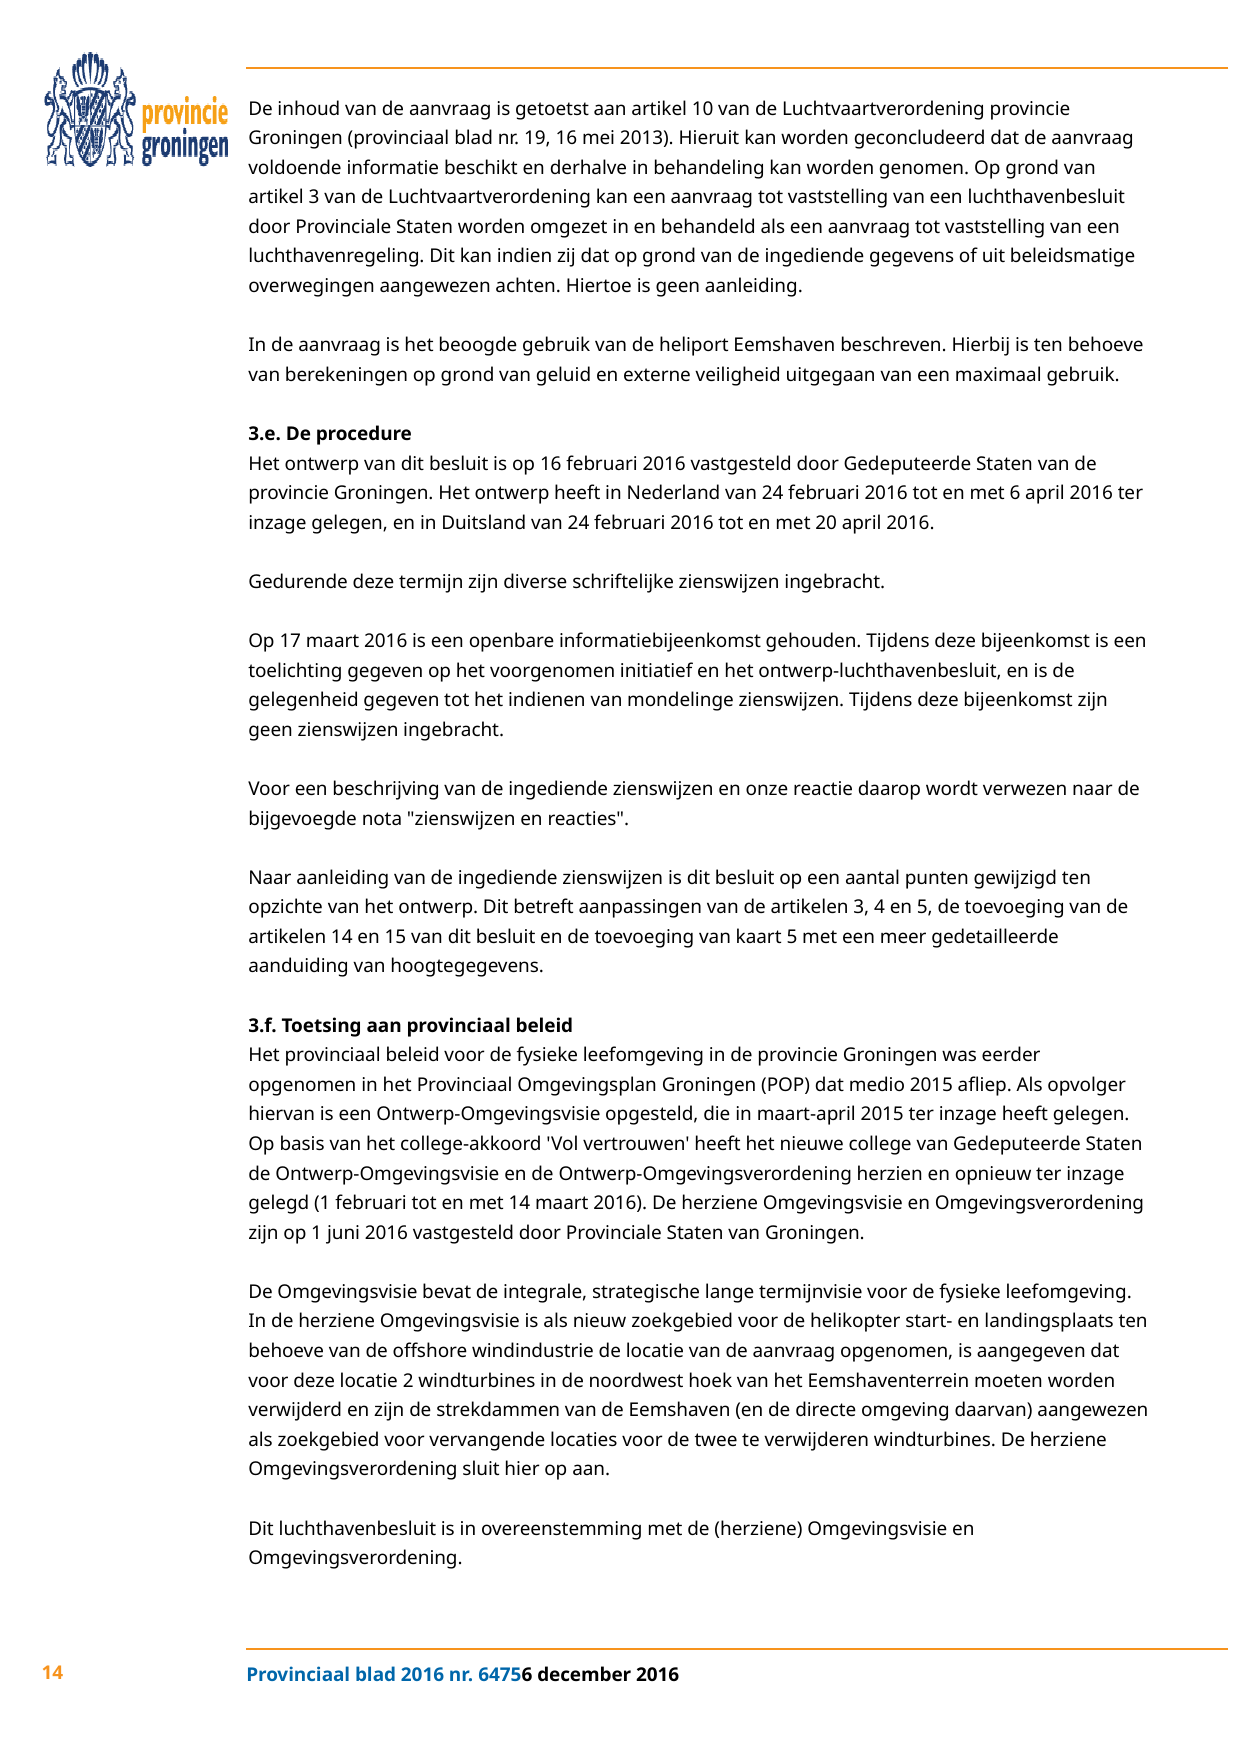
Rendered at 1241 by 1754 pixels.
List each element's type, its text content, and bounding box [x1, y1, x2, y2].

text In de aanvraag is het beoogde gebruik van de heliport Eemshaven beschreven. Hierbij is ten behoeve van berekeningen op grond van geluid en externe veiligheid uitgegaan van een maximaal gebruik. [248, 331, 1152, 387]
picture [41, 47, 231, 172]
text Het ontwerp van dit besluit is op 16 februari 2016 vastgesteld door Gedeputeerde Staten van de provincie Groningen. Het ontwerp heeft in Nederland van 24 februari 2016 tot en met 6 april 2016 ter inzage gelegen, en in Duitsland van 24 februari 2016 tot en met 20 april 2016. [248, 450, 1152, 535]
text 3.e. De procedure [248, 420, 1152, 446]
text Dit luchthavenbesluit is in overeenstemming met de (herziene) Omgevingsvisie en Omgevingsverordening. [248, 1515, 1152, 1570]
text Naar aanleiding van de ingediende zienswijzen is dit besluit op een aantal punten gewijzigd ten opzichte van het ontwerp. Dit betreft aanpassingen van de artikelen 3, 4 en 5, de toevoeging van de artikelen 14 en 15 van dit besluit en de toevoeging van kaart 5 met een meer gedetailleerde aanduiding van hoogtegegevens. [248, 864, 1152, 978]
text Op 17 maart 2016 is een openbare informatiebijeenkomst gehouden. Tijdens deze bijeenkomst is een toelichting gegeven op het voorgenomen initiatief en het ontwerp-luchthavenbesluit, en is de gelegenheid gegeven tot het indienen van mondelinge zienswijzen. Tijdens deze bijeenkomst zijn geen zienswijzen ingebracht. [248, 627, 1152, 742]
text Het provinciaal beleid voor de fysieke leefomgeving in de provincie Groningen was eerder opgenomen in het Provinciaal Omgevingsplan Groningen (POP) dat medio 2015 afliep. Als opvolger hiervan is een Ontwerp-Omgevingsvisie opgesteld, die in maart-april 2015 ter inzage heeft gelegen. Op basis van het college-akkoord 'Vol vertrouwen' heeft het nieuwe college van Gedeputeerde Staten de Ontwerp-Omgevingsvisie en de Ontwerp-Omgevingsverordening herzien en opnieuw ter inzage gelegd (1 februari tot en met 14 maart 2016). De herziene Omgevingsvisie en Omgevingsverordening zijn op 1 juni 2016 vastgesteld door Provinciale Staten van Groningen. [248, 1041, 1152, 1245]
text De inhoud van de aanvraag is getoetst aan artikel 10 van de Luchtvaartverordening provincie Groningen (provinciaal blad nr. 19, 16 mei 2013). Hieruit kan worden geconcludeerd dat de aanvraag voldoende informatie beschikt en derhalve in behandeling kan worden genomen. Op grond van artikel 3 van de Luchtvaartverordening kan een aanvraag tot vaststelling van een luchthavenbesluit door Provinciale Staten worden omgezet in en behandeld als een aanvraag tot vaststelling van een luchthavenregeling. Dit kan indien zij dat op grond van de ingediende gegevens of uit beleidsmatige overwegingen aangewezen achten. Hiertoe is geen aanleiding. [248, 95, 1152, 298]
text Voor een beschrijving van de ingediende zienswijzen en onze reactie daarop wordt verwezen naar de bijgevoegde nota "zienswijzen en reacties". [248, 775, 1152, 831]
text 3.f. Toetsing aan provinciaal beleid [248, 1012, 1152, 1038]
text Gedurende deze termijn zijn diverse schriftelijke zienswijzen ingebracht. [248, 568, 1152, 594]
text De Omgevingsvisie bevat de integrale, strategische lange termijnvisie voor de fysieke leefomgeving. In de herziene Omgevingsvisie is als nieuw zoekgebied voor de helikopter start- en landingsplaats ten behoeve van de offshore windindustrie de locatie van de aanvraag opgenomen, is aangegeven dat voor deze locatie 2 windturbines in de noordwest hoek van het Eemshaventerrein moeten worden verwijderd en zijn de strekdammen van de Eemshaven (en de directe omgeving daarvan) aangewezen als zoekgebied voor vervangende locaties voor de twee te verwijderen windturbines. De herziene Omgevingsverordening sluit hier op aan. [248, 1278, 1152, 1481]
